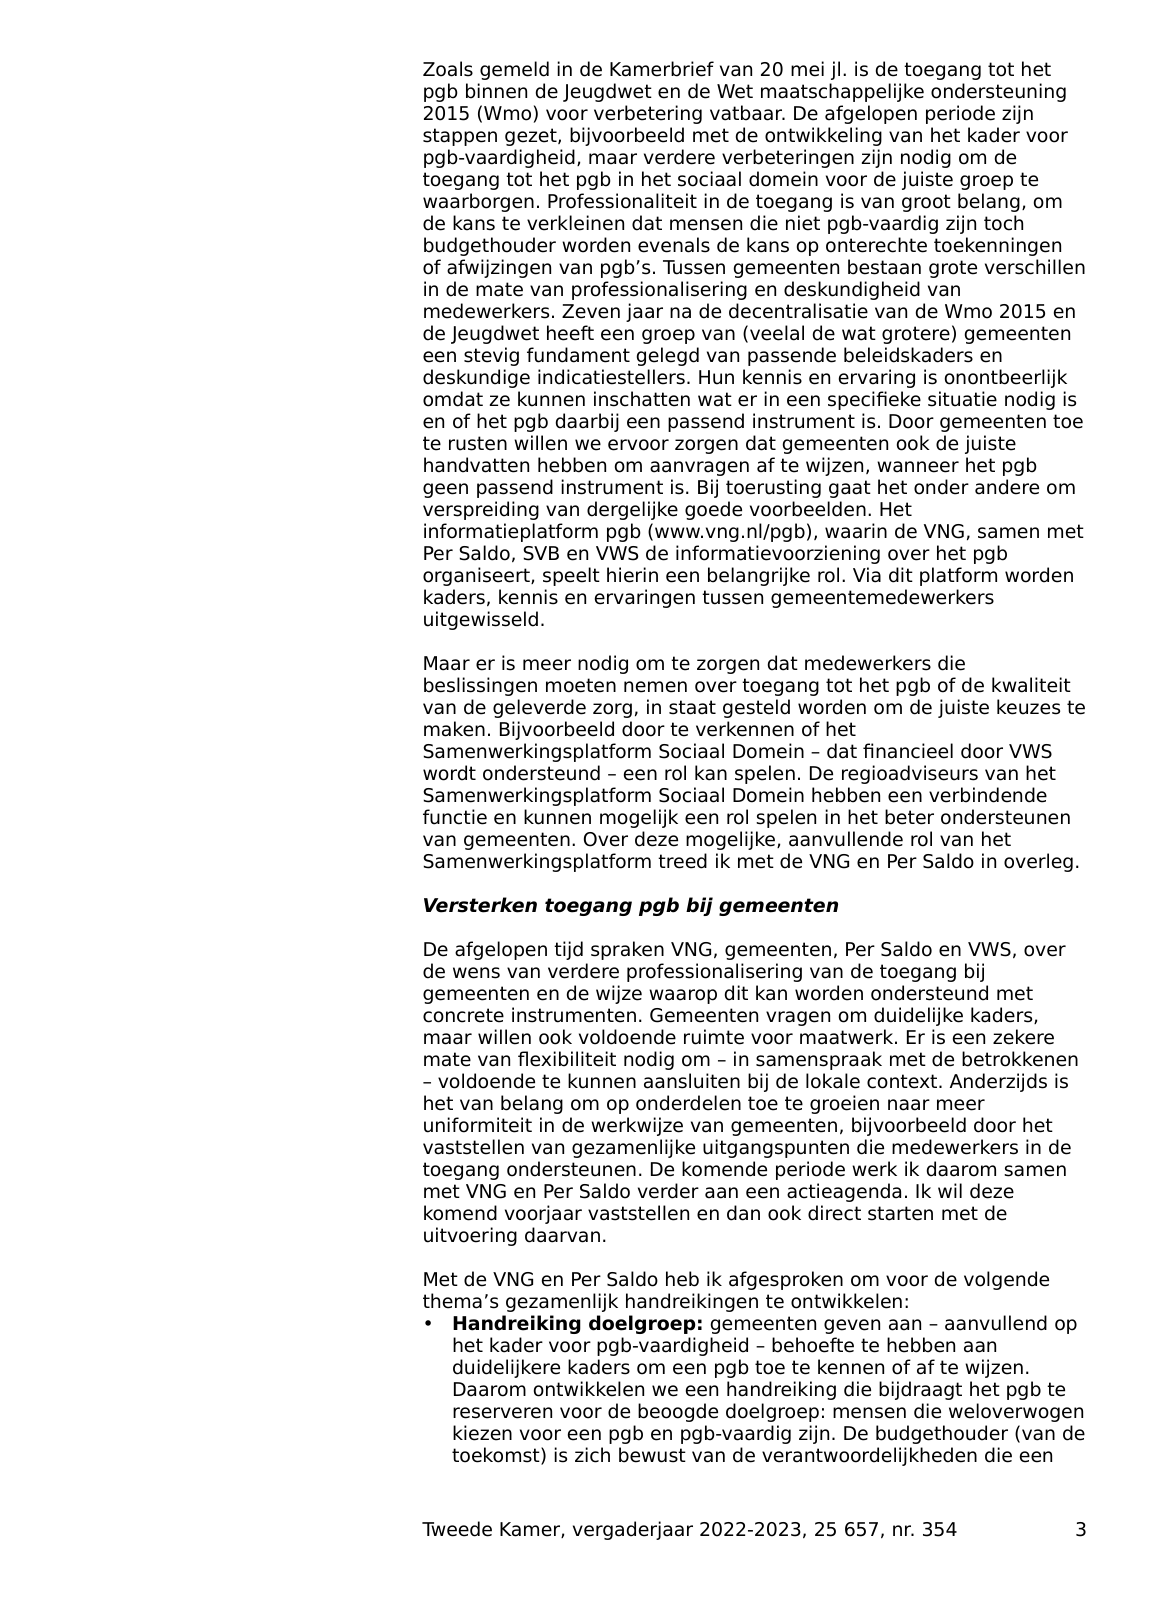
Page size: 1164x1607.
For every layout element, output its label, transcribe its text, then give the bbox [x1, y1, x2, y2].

text De afgelopen tijd spraken VNG, gemeenten, Per Saldo en VWS, over de wens van verdere professionalisering van de toegang bij gemeenten en de wijze waarop dit kan worden ondersteund met concrete instrumenten. Gemeenten vragen om duidelijke kaders, maar willen ook voldoende ruimte voor maatwerk. Er is een zekere mate van flexibiliteit nodig om – in samenspraak met de betrokkenen – voldoende te kunnen aansluiten bij de lokale context. Anderzijds is het van belang om op onderdelen toe te groeien naar meer uniformiteit in de werkwijze van gemeenten, bijvoorbeeld door het vaststellen van gezamenlijke uitgangspunten die medewerkers in de toegang ondersteunen. De komende periode werk ik daarom samen met VNG en Per Saldo verder aan een actieagenda. Ik wil deze komend voorjaar vaststellen en dan ook direct starten met de uitvoering daarvan. [422, 939, 1087, 1247]
text • Handreiking doelgroep: gemeenten geven aan – aanvullend op het kader voor pgb-vaardigheid – behoefte te hebben aan duidelijkere kaders om een pgb toe te kennen of af te wijzen. Daarom ontwikkelen we een handreiking die bijdraagt het pgb te reserveren voor de beoogde doelgroep: mensen die weloverwogen kiezen voor een pgb en pgb-vaardig zijn. De budgethouder (van de toekomst) is zich bewust van de verantwoordelijkheden die een [422, 1313, 1087, 1467]
text Met de VNG en Per Saldo heb ik afgesproken om voor de volgende thema’s gezamenlijk handreikingen te ontwikkelen: [422, 1269, 1087, 1313]
text Zoals gemeld in de Kamerbrief van 20 mei jl. is de toegang tot het pgb binnen de Jeugdwet en de Wet maatschappelijke ondersteuning 2015 (Wmo) voor verbetering vatbaar. De afgelopen periode zijn stappen gezet, bijvoorbeeld met de ontwikkeling van het kader voor pgb-vaardigheid, maar verdere verbeteringen zijn nodig om de toegang tot het pgb in het sociaal domein voor de juiste groep te waarborgen. Professionaliteit in de toegang is van groot belang, om de kans te verkleinen dat mensen die niet pgb-vaardig zijn toch budgethouder worden evenals de kans op onterechte toekenningen of afwijzingen van pgb’s. Tussen gemeenten bestaan grote verschillen in de mate van professionalisering en deskundigheid van medewerkers. Zeven jaar na de decentralisatie van de Wmo 2015 en de Jeugdwet heeft een groep van (veelal de wat grotere) gemeenten een stevig fundament gelegd van passende beleidskaders en deskundige indicatiestellers. Hun kennis en ervaring is onontbeerlijk omdat ze kunnen inschatten wat er in een specifieke situatie nodig is en of het pgb daarbij een passend instrument is. Door gemeenten toe te rusten willen we ervoor zorgen dat gemeenten ook de juiste handvatten hebben om aanvragen af te wijzen, wanneer het pgb geen passend instrument is. Bij toerusting gaat het onder andere om verspreiding van dergelijke goede voorbeelden. Het informatieplatform pgb (www.vng.nl/pgb), waarin de VNG, samen met Per Saldo, SVB en VWS de informatievoorziening over het pgb organiseert, speelt hierin een belangrijke rol. Via dit platform worden kaders, kennis en ervaringen tussen gemeentemedewerkers uitgewisseld. [422, 59, 1087, 631]
text Maar er is meer nodig om te zorgen dat medewerkers die beslissingen moeten nemen over toegang tot het pgb of de kwaliteit van de geleverde zorg, in staat gesteld worden om de juiste keuzes te maken. Bijvoorbeeld door te verkennen of het Samenwerkingsplatform Sociaal Domein – dat financieel door VWS wordt ondersteund – een rol kan spelen. De regioadviseurs van het Samenwerkingsplatform Sociaal Domein hebben een verbindende functie en kunnen mogelijk een rol spelen in het beter ondersteunen van gemeenten. Over deze mogelijke, aanvullende rol van het Samenwerkingsplatform treed ik met de VNG en Per Saldo in overleg. [422, 653, 1087, 872]
subtitle Versterken toegang pgb bij gemeenten [422, 895, 1087, 917]
